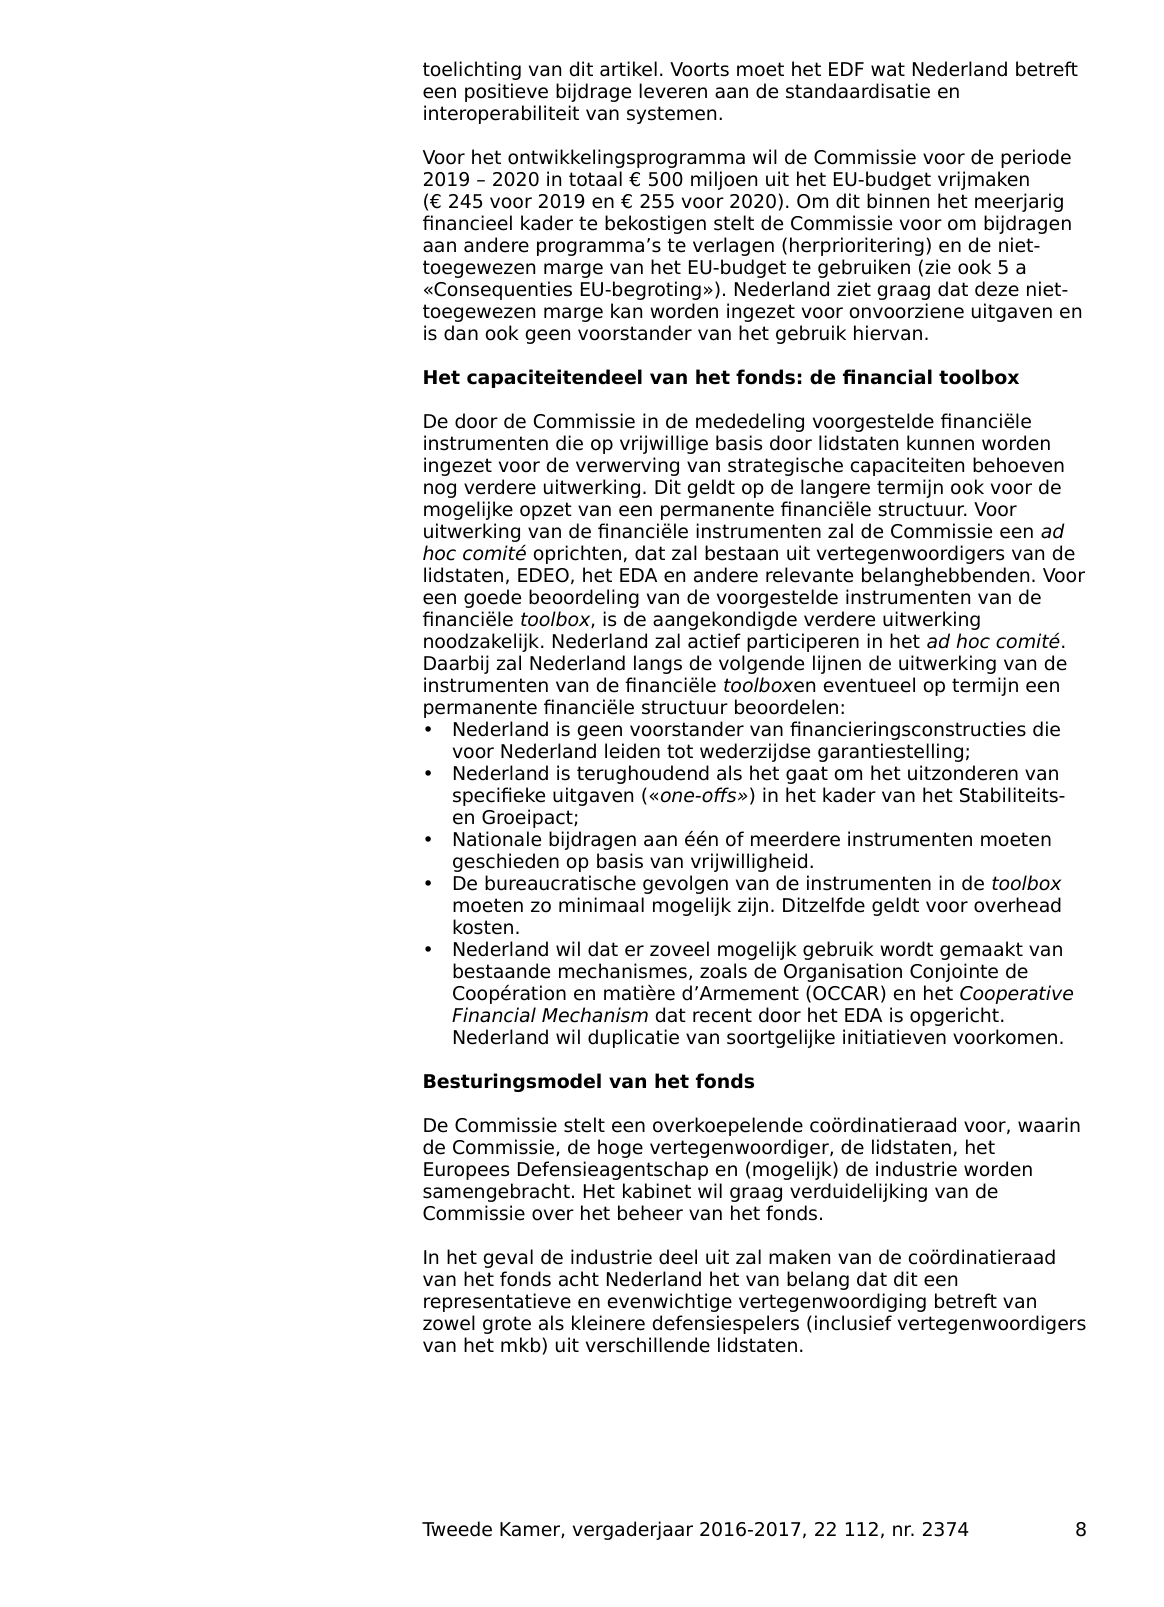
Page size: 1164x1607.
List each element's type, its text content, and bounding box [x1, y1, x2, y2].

text De door de Commissie in de mededeling voorgestelde financiële instrumenten die op vrijwillige basis door lidstaten kunnen worden ingezet voor de verwerving van strategische capaciteiten behoeven nog verdere uitwerking. Dit geldt op de langere termijn ook voor de mogelijke opzet van een permanente financiële structuur. Voor uitwerking van de financiële instrumenten zal de Commissie een ad hoc comité oprichten, dat zal bestaan uit vertegenwoordigers van de lidstaten, EDEO, het EDA en andere relevante belanghebbenden. Voor een goede beoordeling van de voorgestelde instrumenten van de financiële toolbox, is de aangekondigde verdere uitwerking noodzakelijk. Nederland zal actief participeren in het ad hoc comité. Daarbij zal Nederland langs de volgende lijnen de uitwerking van de instrumenten van de financiële toolboxen eventueel op termijn een permanente financiële structuur beoordelen: [422, 411, 1087, 719]
text • Nationale bijdragen aan één of meerdere instrumenten moeten geschieden op basis van vrijwilligheid. [422, 829, 1087, 873]
text Voor het ontwikkelingsprogramma wil de Commissie voor de periode 2019 – 2020 in totaal € 500 miljoen uit het EU-budget vrijmaken (€ 245 voor 2019 en € 255 voor 2020). Om dit binnen het meerjarig financieel kader te bekostigen stelt de Commissie voor om bijdragen aan andere programma’s te verlagen (herprioritering) en de niet-toegewezen marge van het EU-budget te gebruiken (zie ook 5 a «Consequenties EU-begroting»). Nederland ziet graag dat deze niet-toegewezen marge kan worden ingezet voor onvoorziene uitgaven en is dan ook geen voorstander van het gebruik hiervan. [422, 147, 1087, 345]
text • Nederland is geen voorstander van financieringsconstructies die voor Nederland leiden tot wederzijdse garantiestelling; [422, 719, 1087, 763]
text De Commissie stelt een overkoepelende coördinatieraad voor, waarin de Commissie, de hoge vertegenwoordiger, de lidstaten, het Europees Defensieagentschap en (mogelijk) de industrie worden samengebracht. Het kabinet wil graag verduidelijking van de Commissie over het beheer van het fonds. [422, 1115, 1087, 1225]
text In het geval de industrie deel uit zal maken van de coördinatieraad van het fonds acht Nederland het van belang dat dit een representatieve en evenwichtige vertegenwoordiging betreft van zowel grote als kleinere defensiespelers (inclusief vertegenwoordigers van het mkb) uit verschillende lidstaten. [422, 1247, 1087, 1357]
text toelichting van dit artikel. Voorts moet het EDF wat Nederland betreft een positieve bijdrage leveren aan de standaardisatie en interoperabiliteit van systemen. [422, 59, 1087, 125]
text • De bureaucratische gevolgen van de instrumenten in de toolbox moeten zo minimaal mogelijk zijn. Ditzelfde geldt voor overhead kosten. [422, 873, 1087, 939]
subtitle Het capaciteitendeel van het fonds: de financial toolbox [422, 367, 1087, 389]
text • Nederland wil dat er zoveel mogelijk gebruik wordt gemaakt van bestaande mechanismes, zoals de Organisation Conjointe de Coopération en matière d’Armement (OCCAR) en het Cooperative Financial Mechanism dat recent door het EDA is opgericht. Nederland wil duplicatie van soortgelijke initiatieven voorkomen. [422, 939, 1087, 1049]
text • Nederland is terughoudend als het gaat om het uitzonderen van specifieke uitgaven («one-offs») in het kader van het Stabiliteits- en Groeipact; [422, 763, 1087, 829]
subtitle Besturingsmodel van het fonds [422, 1071, 1087, 1093]
